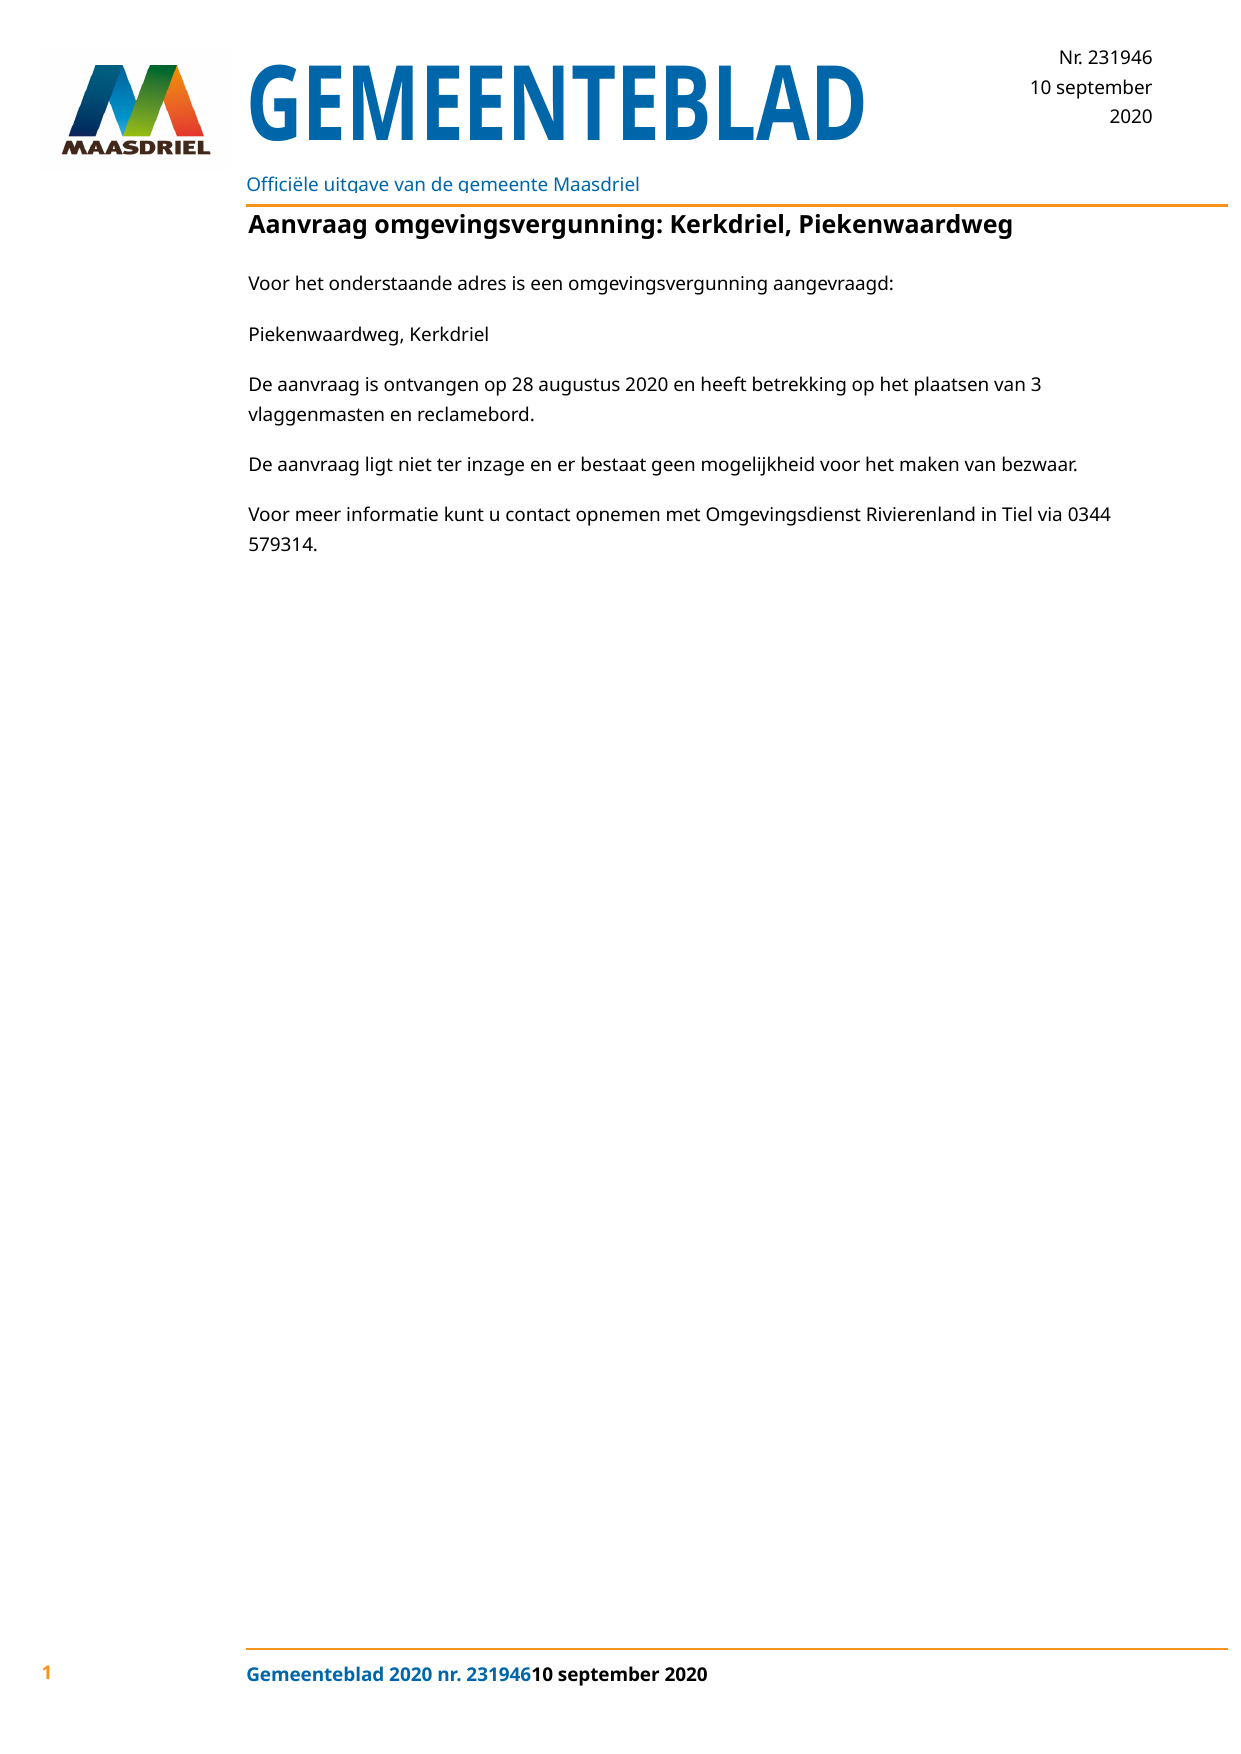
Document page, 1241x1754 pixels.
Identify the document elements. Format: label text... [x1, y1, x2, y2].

text De aanvraag ligt niet ter inzage en er bestaat geen mogelijkheid voor het maken van bezwaar. [248, 451, 1152, 477]
text Voor meer informatie kunt u contact opnemen met Omgevingsdienst Rivierenland in Tiel via 0344 579314. [248, 502, 1152, 557]
text Aanvraag omgevingsvergunning: Kerkdriel, Piekenwaardweg [248, 207, 1152, 241]
picture [41, 47, 231, 172]
text Voor het onderstaande adres is een omgevingsvergunning aangevraagd: [248, 270, 1152, 296]
text De aanvraag is ontvangen op 28 augustus 2020 en heeft betrekking op het plaatsen van 3 vlaggenmasten en reclamebord. [248, 371, 1152, 426]
text Piekenwaardweg, Kerkdriel [248, 321, 1152, 346]
